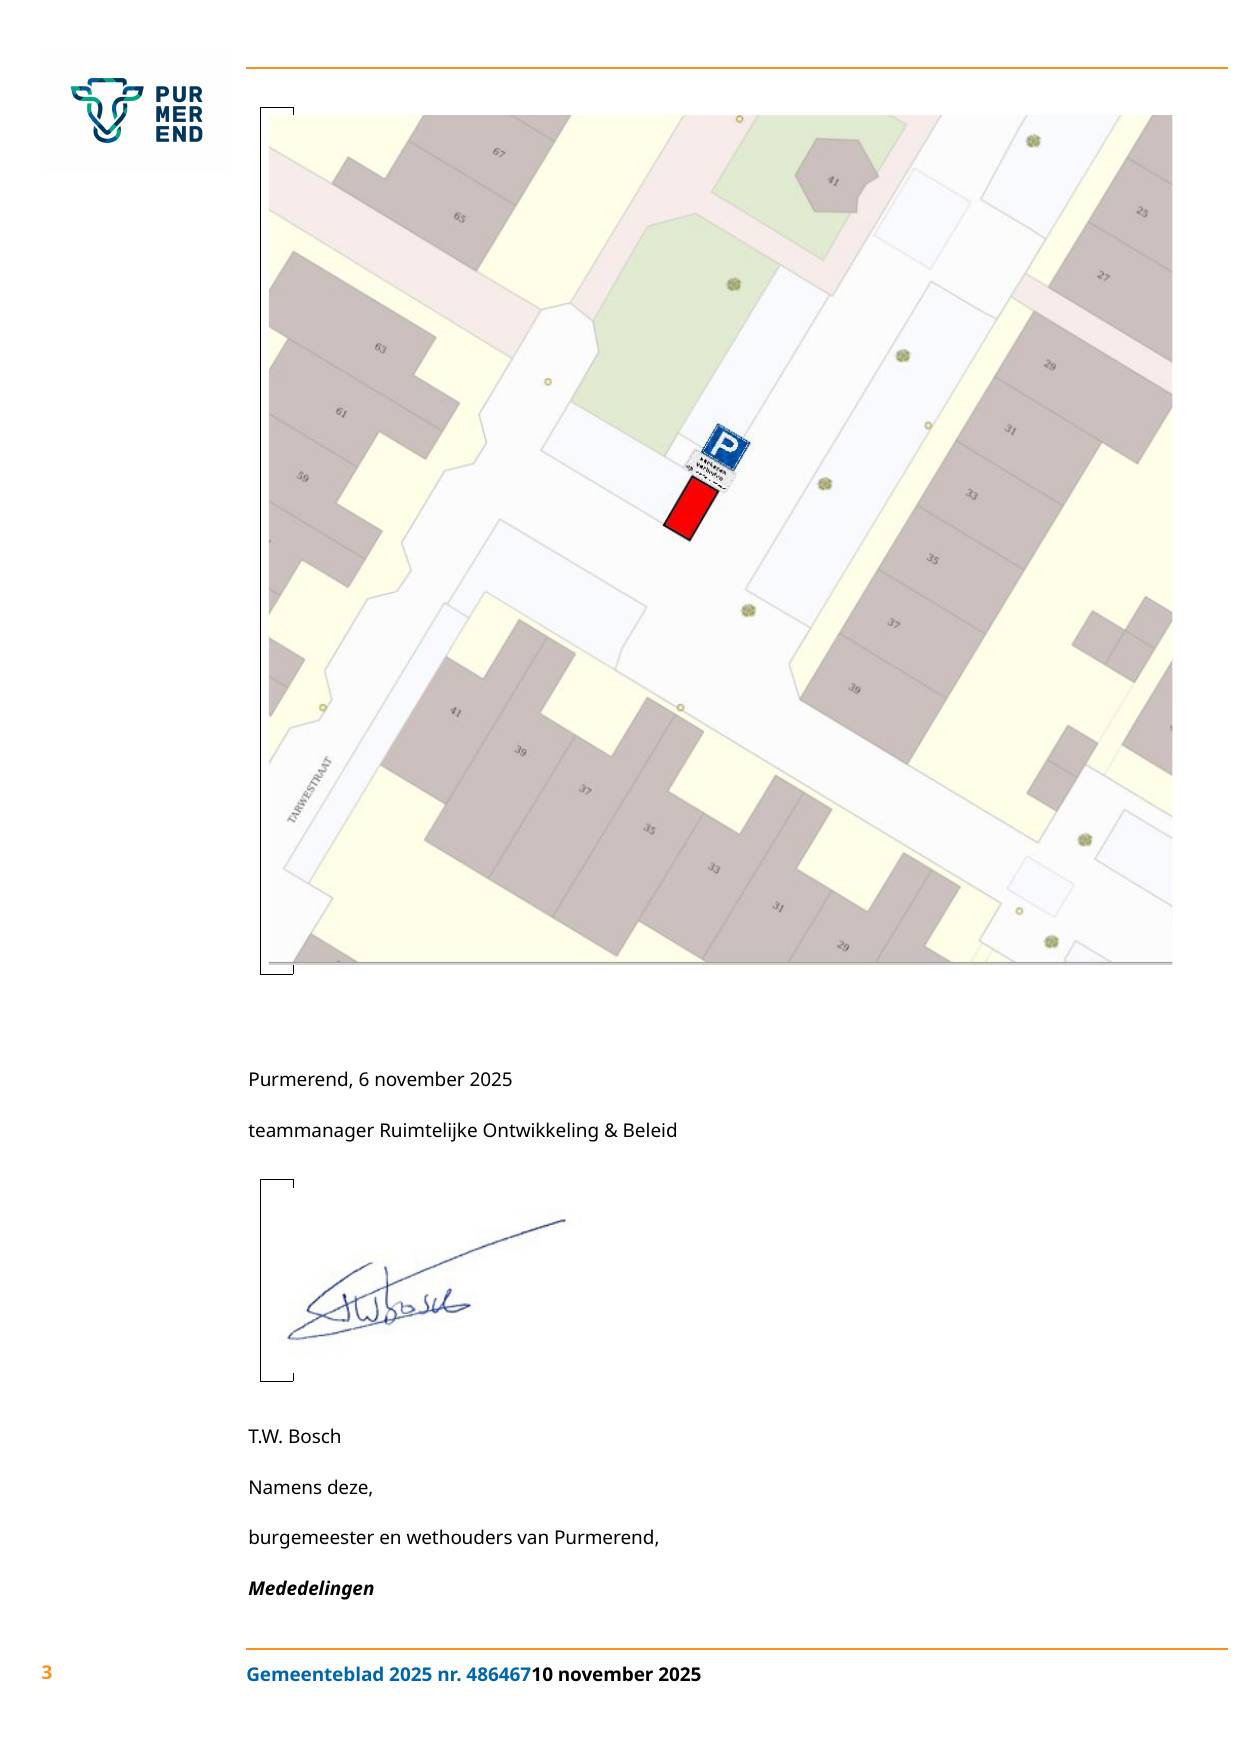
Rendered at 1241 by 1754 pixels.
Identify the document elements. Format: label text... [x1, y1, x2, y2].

text teammanager Ruimtelijke Ontwikkeling & Beleid [248, 1117, 1152, 1142]
text Mededelingen [248, 1575, 1152, 1600]
picture [268, 1188, 600, 1373]
picture [41, 47, 231, 172]
text burgemeester en wethouders van Purmerend, [248, 1524, 1152, 1550]
text Namens deze, [248, 1474, 1152, 1499]
text Purmerend, 6 november 2025 [248, 1066, 1152, 1092]
picture [268, 115, 1173, 965]
text T.W. Bosch [248, 1423, 1152, 1449]
